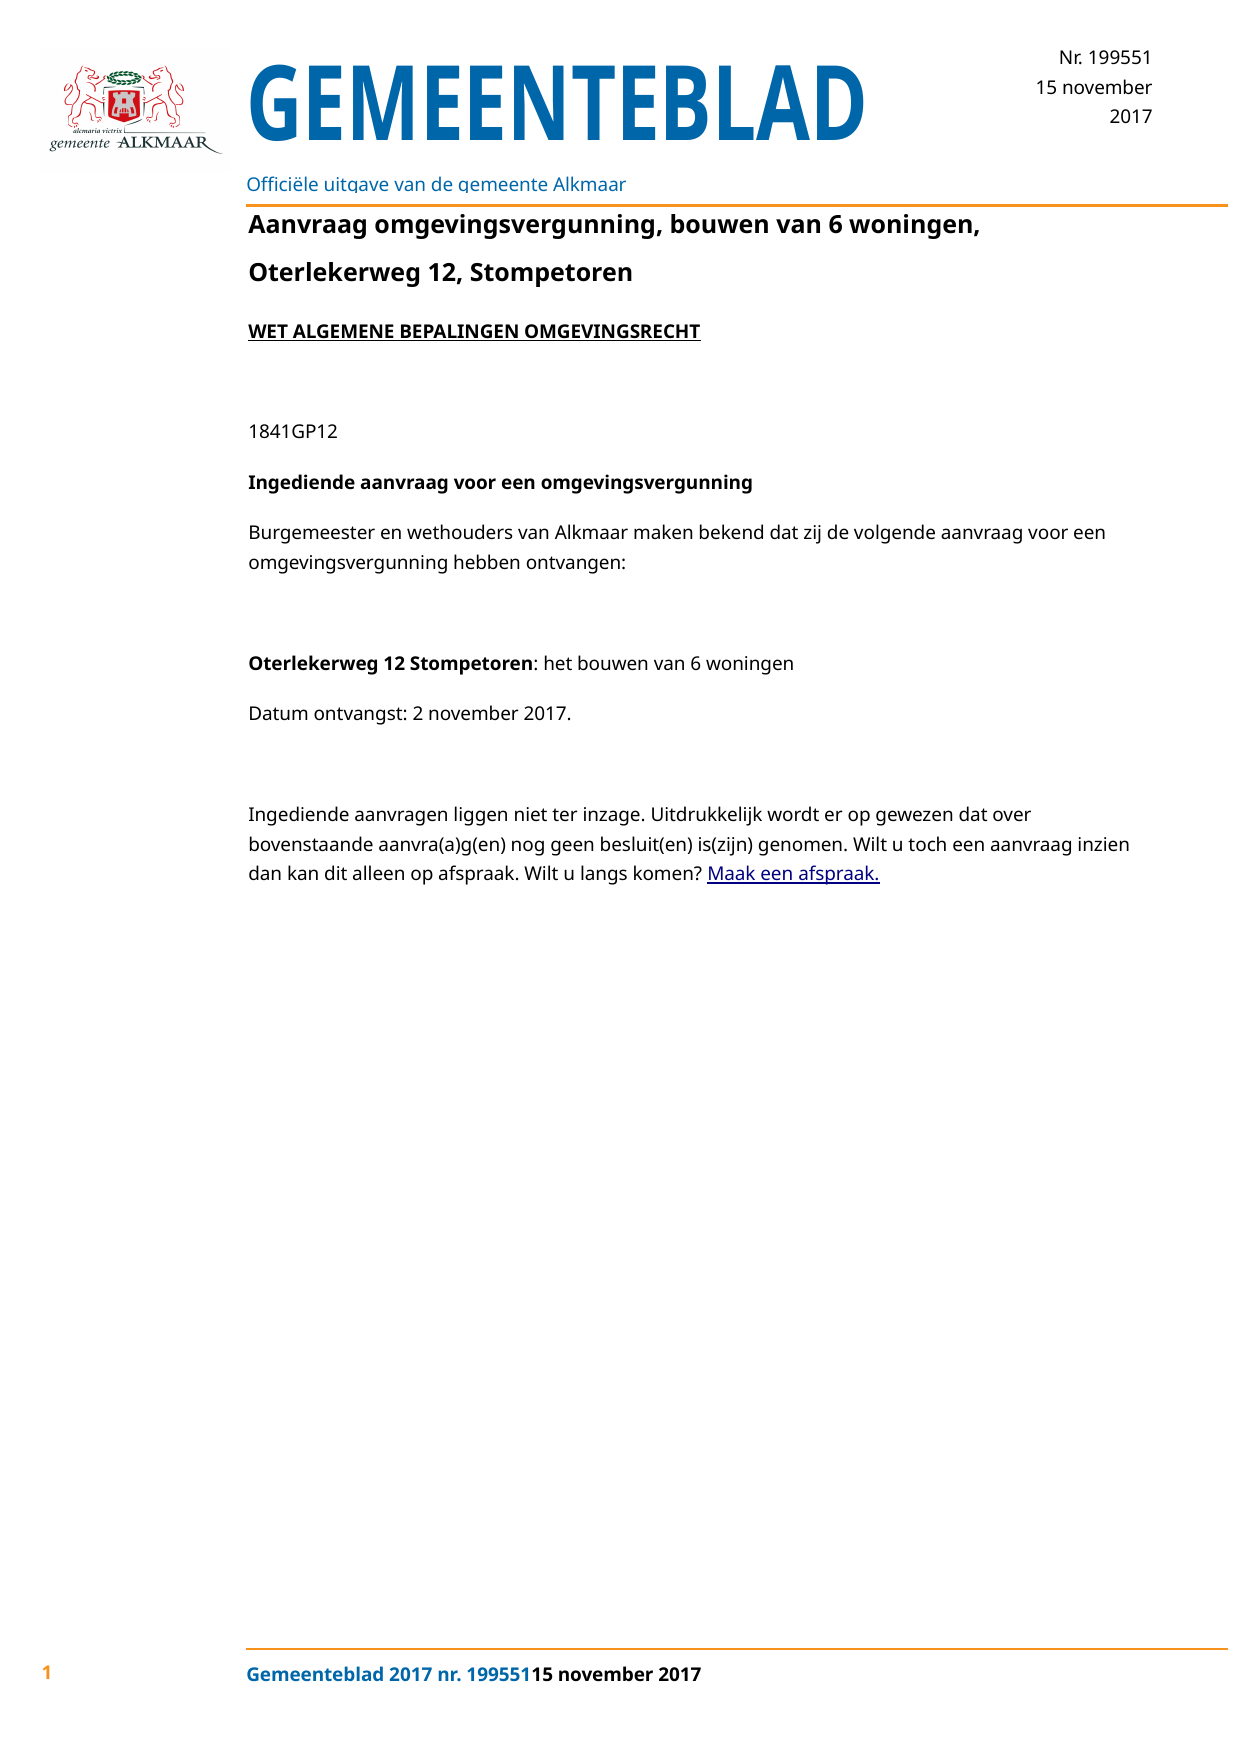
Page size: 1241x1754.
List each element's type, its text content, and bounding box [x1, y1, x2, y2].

text Aanvraag omgevingsvergunning, bouwen van 6 woningen, Oterlekerweg 12, Stompetoren [248, 207, 1152, 288]
text 1841GP12 [248, 419, 1152, 444]
text Oterlekerweg 12 Stompetoren: het bouwen van 6 woningen [248, 650, 1152, 676]
text Datum ontvangst: 2 november 2017. [248, 700, 1152, 726]
text Burgemeester en wethouders van Alkmaar maken bekend dat zij de volgende aanvraag voor een omgevingsvergunning hebben ontvangen: [248, 519, 1152, 575]
text Ingediende aanvragen liggen niet ter inzage. Uitdrukkelijk wordt er op gewezen dat over bovenstaande aanvra(a)g(en) nog geen besluit(en) is(zijn) genomen. Wilt u toch een aanvraag inzien dan kan dit alleen op afspraak. Wilt u langs komen? Maak een afspraak. [248, 801, 1152, 886]
text Ingediende aanvraag voor een omgevingsvergunning [248, 469, 1152, 495]
text WET ALGEMENE BEPALINGEN OMGEVINGSRECHT [248, 318, 1152, 344]
picture [41, 47, 231, 172]
